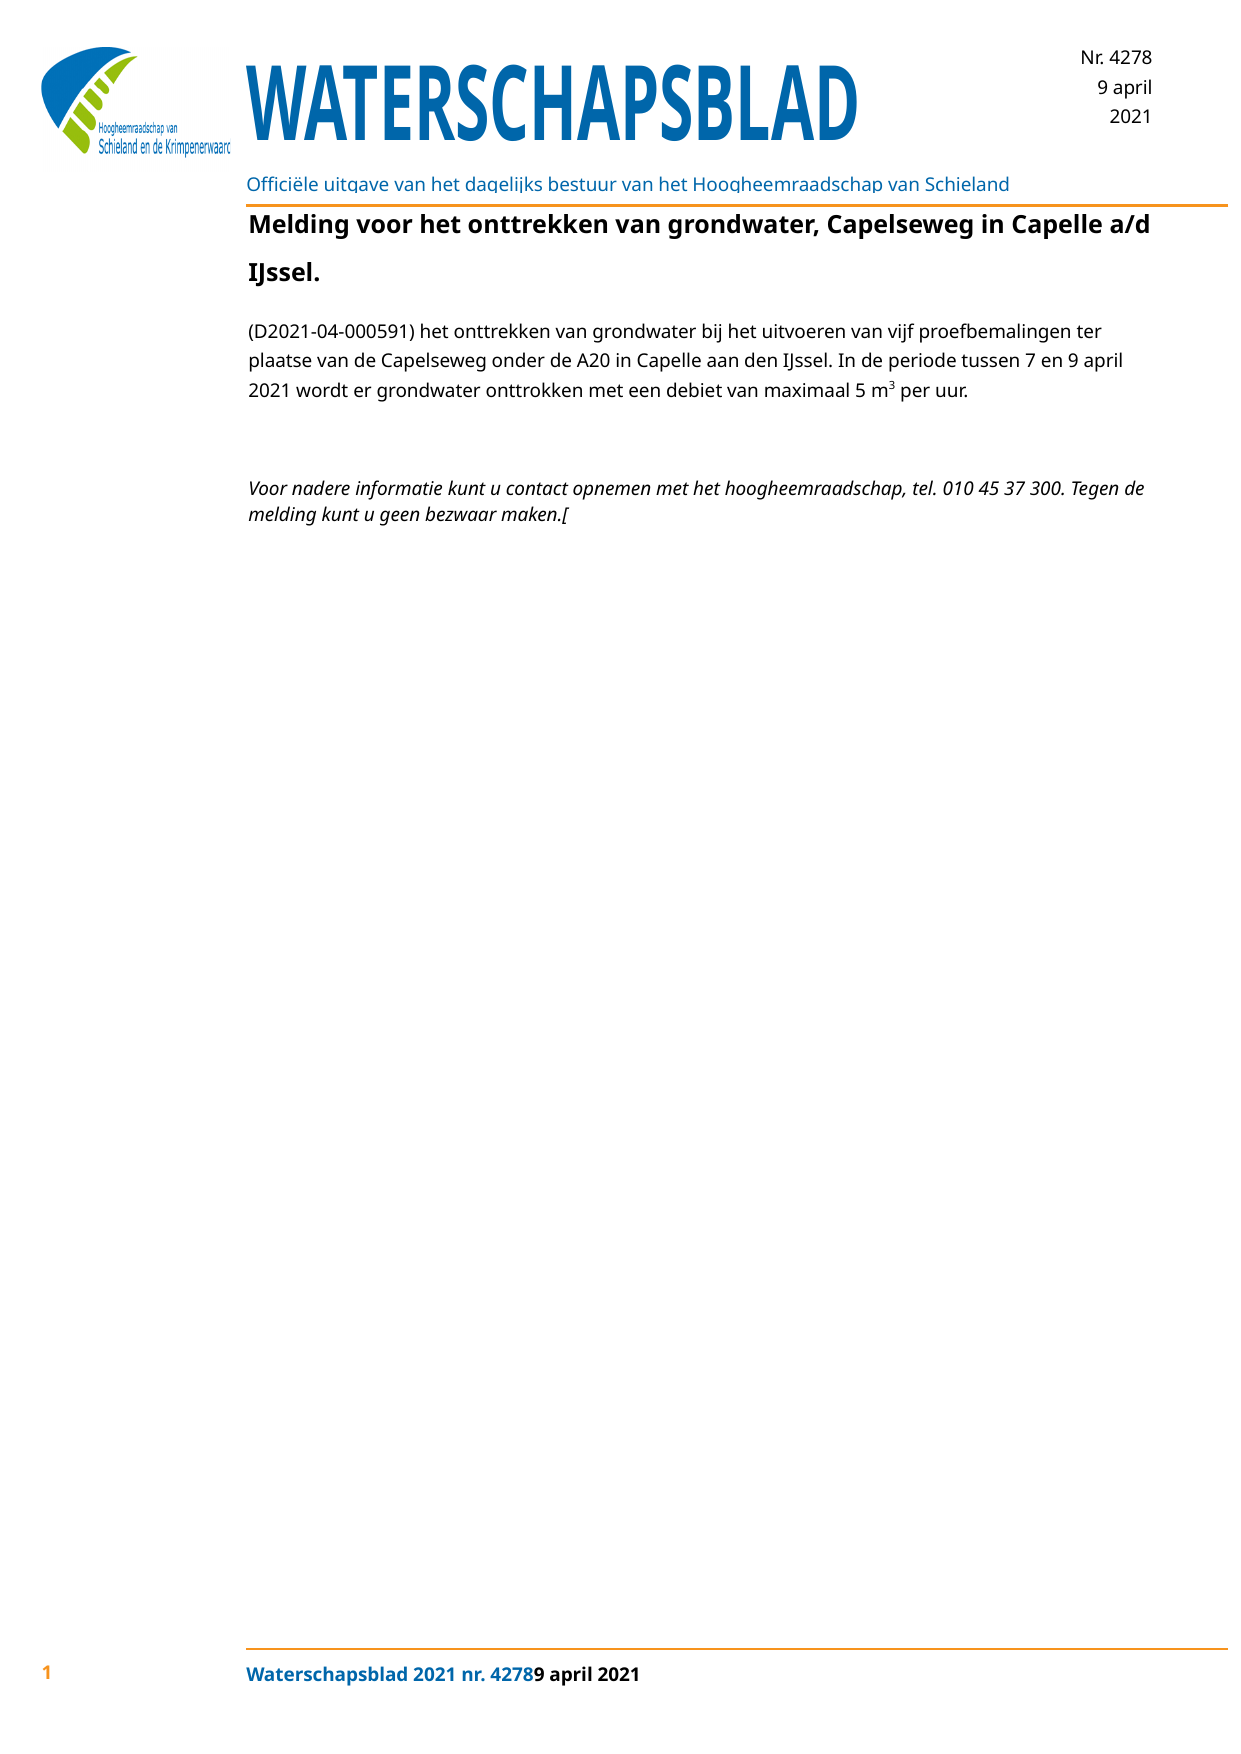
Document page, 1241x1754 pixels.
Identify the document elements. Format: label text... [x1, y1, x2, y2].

picture [41, 47, 231, 172]
text (D2021-04-000591) het onttrekken van grondwater bij het uitvoeren van vijf proefbemalingen ter plaatse van de Capelseweg onder de A20 in Capelle aan den IJssel. In de periode tussen 7 en 9 april 2021 wordt er grondwater onttrokken met een debiet van maximaal 5 m3 per uur. [248, 318, 1152, 403]
text Melding voor het onttrekken van grondwater, Capelseweg in Capelle a/d IJssel. [248, 207, 1152, 288]
text Voor nadere informatie kunt u contact opnemen met het hoogheemraadschap, tel. 010 45 37 300. Tegen de melding kunt u geen bezwaar maken.[ [248, 475, 1152, 527]
